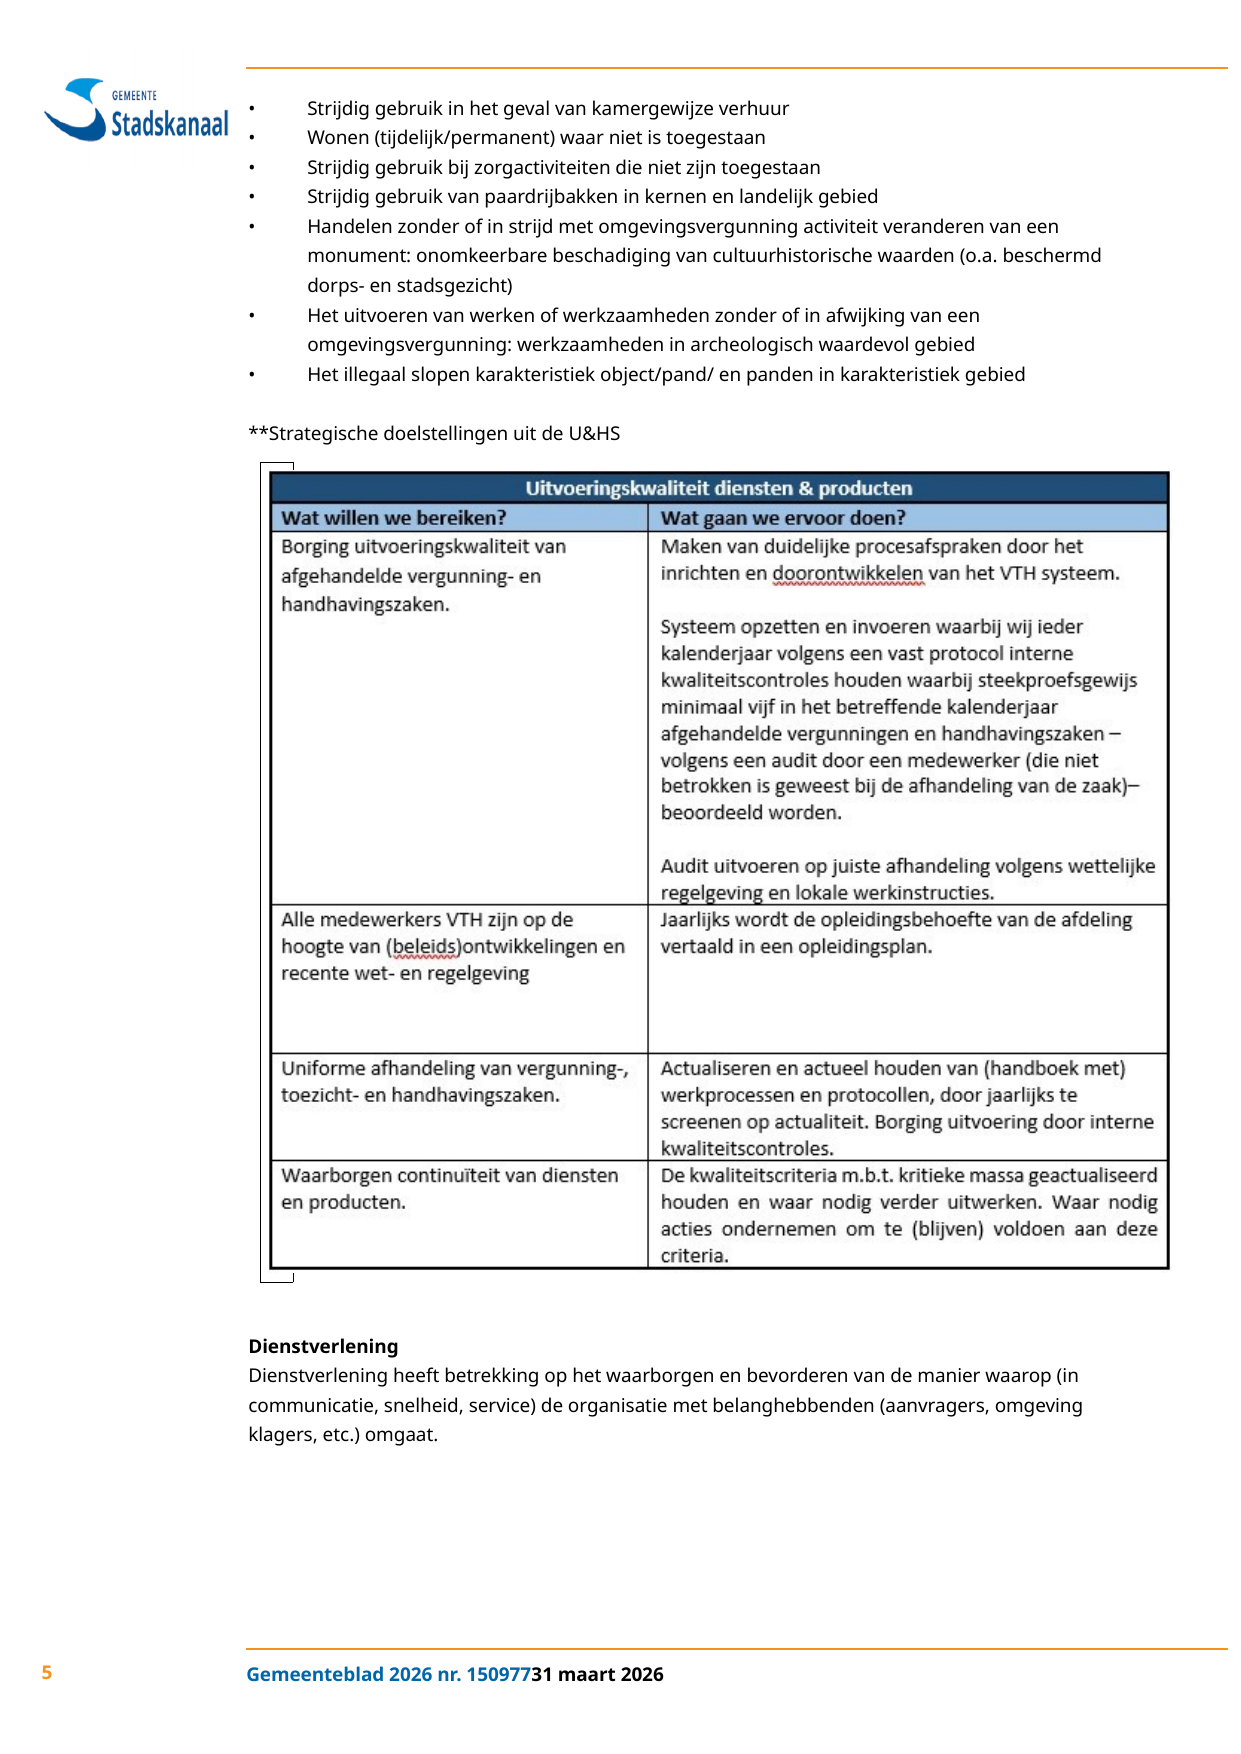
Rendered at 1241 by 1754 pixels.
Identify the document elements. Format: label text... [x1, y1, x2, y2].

picture [268, 470, 1173, 1273]
text Dienstverlening heeft betrekking op het waarborgen en bevorderen van de manier waarop (in communicatie, snelheid, service) de organisatie met belanghebbenden (aanvragers, omgeving klagers, etc.) omgaat. [248, 1362, 1152, 1447]
list Strijdig gebruik bij zorgactiviteiten die niet zijn toegestaan [248, 154, 1152, 180]
list Wonen (tijdelijk/permanent) waar niet is toegestaan [248, 124, 1152, 150]
list Het illegaal slopen karakteristiek object/pand/ en panden in karakteristiek gebied [248, 361, 1152, 387]
text Dienstverlening [248, 1333, 1152, 1359]
text **Strategische doelstellingen uit de U&HS [248, 420, 1152, 446]
list Het uitvoeren van werken of werkzaamheden zonder of in afwijking van een omgevingsvergunning: werkzaamheden in archeologisch waardevol gebied [248, 302, 1152, 357]
list Handelen zonder of in strijd met omgevingsvergunning activiteit veranderen van een monument: onomkeerbare beschadiging van cultuurhistorische waarden (o.a. beschermd dorps- en stadsgezicht) [248, 213, 1152, 298]
list Strijdig gebruik in het geval van kamergewijze verhuur [248, 95, 1152, 121]
picture [41, 47, 231, 172]
list Strijdig gebruik van paardrijbakken in kernen en landelijk gebied [248, 183, 1152, 209]
